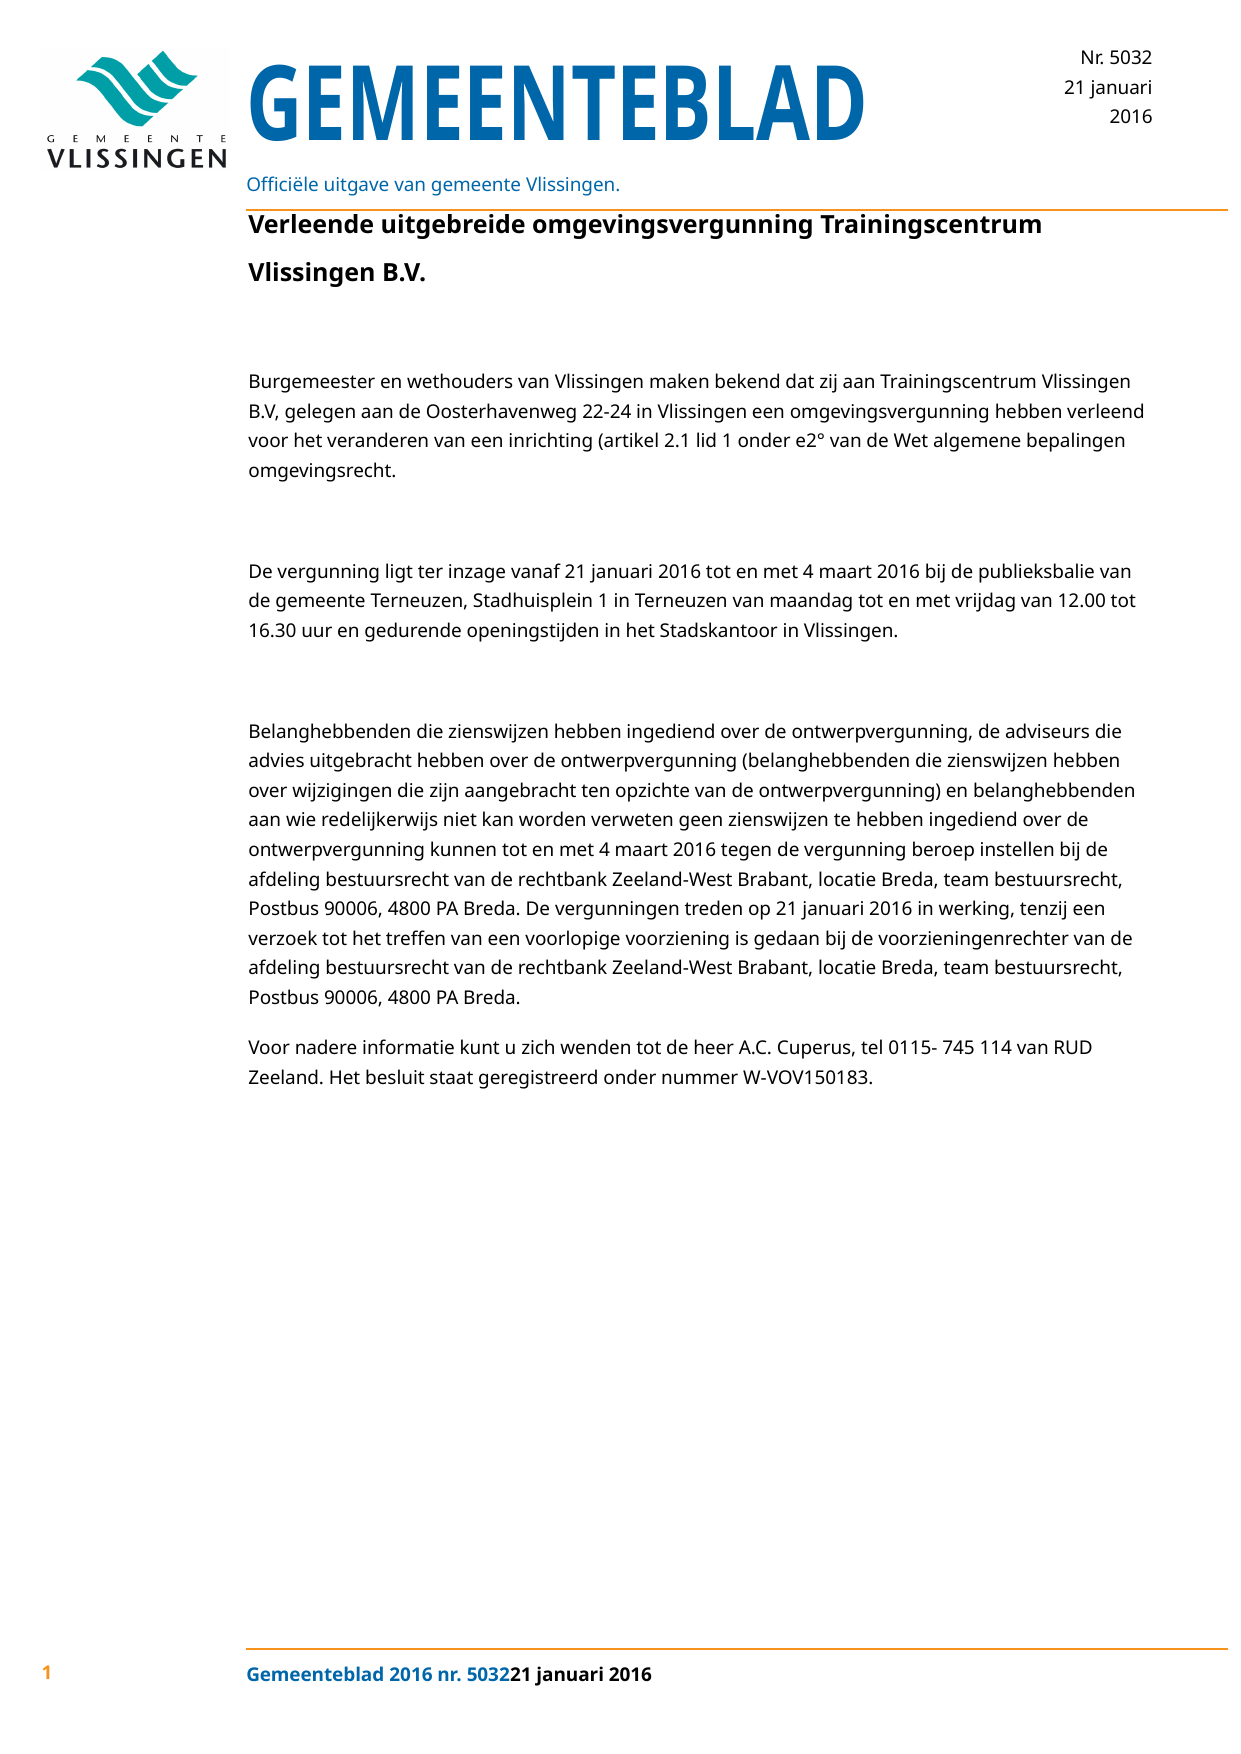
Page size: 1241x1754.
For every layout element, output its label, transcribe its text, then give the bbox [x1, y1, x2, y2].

text Belanghebbenden die zienswijzen hebben ingediend over de ontwerpvergunning, de adviseurs die advies uitgebracht hebben over de ontwerpvergunning (belanghebbenden die zienswijzen hebben over wijzigingen die zijn aangebracht ten opzichte van de ontwerpvergunning) en belanghebbenden aan wie redelijkerwijs niet kan worden verweten geen zienswijzen te hebben ingediend over de ontwerpvergunning kunnen tot en met 4 maart 2016 tegen de vergunning beroep instellen bij de afdeling bestuursrecht van de rechtbank Zeeland-West Brabant, locatie Breda, team bestuursrecht, Postbus 90006, 4800 PA Breda. De vergunningen treden op 21 januari 2016 in werking, tenzij een verzoek tot het treffen van een voorlopi­ge voorzie­ning is gedaan bij de voorzieningenrechter van de afdeling bestuursrecht­ van de rechtbank Zeeland-West Brabant, locatie Breda, team bestuursrecht, Postbus 90006, 4800 PA Breda. [248, 718, 1152, 1010]
picture [41, 47, 231, 172]
text De vergunning ligt ter inzage vanaf 21 januari 2016 tot en met 4 maart 2016 bij de publieksbalie van de gemeente Terneuzen, Stadhuisplein 1 in Terneuzen van maandag tot en met vrijdag van 12.00 tot 16.30 uur en gedurende openingstijden in het Stadskantoor in Vlissingen. [248, 558, 1152, 643]
text Voor nadere informatie kunt u zich wenden tot de heer A.C. Cuperus, tel 0115- 745 114 van RUD Zeeland. Het besluit staat geregistreerd onder nummer W-VOV150183. [248, 1034, 1152, 1090]
text Burgemeester en wethouders van Vlissingen maken bekend dat zij aan Trainingscentrum Vlissingen B.V, gelegen aan de Oosterhavenweg 22-24 in Vlissingen een omgevingsvergunning hebben verleend voor het veranderen van een inrichting (artikel 2.1 lid 1 onder e2° van de Wet algemene bepalingen omgevingsrecht. [248, 368, 1152, 483]
text Verleende uitgebreide omgevingsvergunning Trainingscentrum Vlissingen B.V. [248, 211, 1152, 288]
